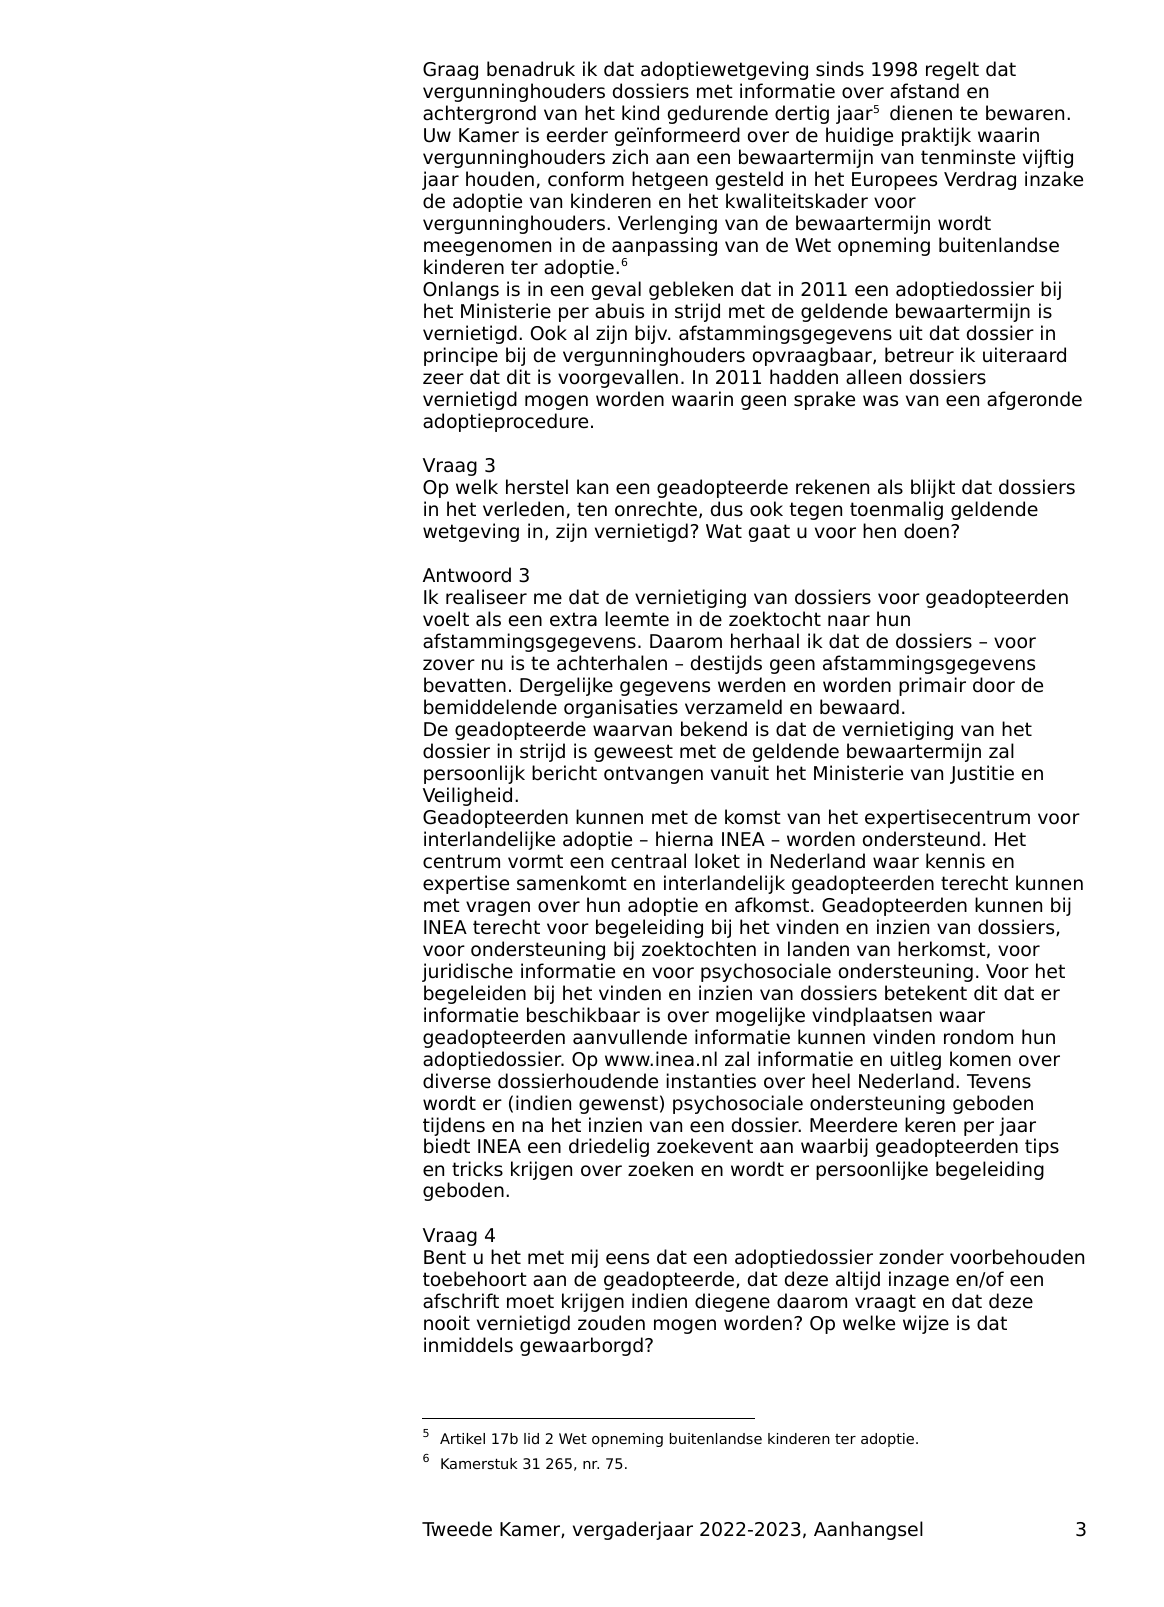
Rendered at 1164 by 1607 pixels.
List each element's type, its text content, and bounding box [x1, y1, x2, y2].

text Geadopteerden kunnen met de komst van het expertisecentrum voor interlandelijke adoptie – hierna INEA – worden ondersteund. Het centrum vormt een centraal loket in Nederland waar kennis en expertise samenkomt en interlandelijk geadopteerden terecht kunnen met vragen over hun adoptie en afkomst. Geadopteerden kunnen bij INEA terecht voor begeleiding bij het vinden en inzien van dossiers, voor ondersteuning bij zoektochten in landen van herkomst, voor juridische informatie en voor psychosociale ondersteuning. Voor het begeleiden bij het vinden en inzien van dossiers betekent dit dat er informatie beschikbaar is over mogelijke vindplaatsen waar geadopteerden aanvullende informatie kunnen vinden rondom hun adoptiedossier. Op www.inea.nl zal informatie en uitleg komen over diverse dossierhoudende instanties over heel Nederland. Tevens wordt er (indien gewenst) psychosociale ondersteuning geboden tijdens en na het inzien van een dossier. Meerdere keren per jaar biedt INEA een driedelig zoekevent aan waarbij geadopteerden tips en tricks krijgen over zoeken en wordt er persoonlijke begeleiding geboden. [422, 807, 1087, 1202]
text Vraag 3 [422, 455, 1087, 477]
text Vraag 4 [422, 1224, 1087, 1247]
text Bent u het met mij eens dat een adoptiedossier zonder voorbehouden toebehoort aan de geadopteerde, dat deze altijd inzage en/of een afschrift moet krijgen indien diegene daarom vraagt en dat deze nooit vernietigd zouden mogen worden? Op welke wijze is dat inmiddels gewaarborgd? [422, 1247, 1087, 1356]
text Graag benadruk ik dat adoptiewetgeving sinds 1998 regelt dat vergunninghouders dossiers met informatie over afstand en achtergrond van het kind gedurende dertig jaar dienen te bewaren. Uw Kamer is eerder geïnformeerd over de huidige praktijk waarin vergunninghouders zich aan een bewaartermijn van tenminste vijftig jaar houden, conform hetgeen gesteld in het Europees Verdrag inzake de adoptie van kinderen en het kwaliteitskader voor vergunninghouders. Verlenging van de bewaartermijn wordt meegenomen in de aanpassing van de Wet opneming buitenlandse kinderen ter adoptie. [422, 59, 1087, 279]
text Antwoord 3 [422, 565, 1087, 587]
text De geadopteerde waarvan bekend is dat de vernietiging van het dossier in strijd is geweest met de geldende bewaartermijn zal persoonlijk bericht ontvangen vanuit het Ministerie van Justitie en Veiligheid. [422, 719, 1087, 807]
text Onlangs is in een geval gebleken dat in 2011 een adoptiedossier bij het Ministerie per abuis in strijd met de geldende bewaartermijn is vernietigd. Ook al zijn bijv. afstammingsgegevens uit dat dossier in principe bij de vergunninghouders opvraagbaar, betreur ik uiteraard zeer dat dit is voorgevallen. In 2011 hadden alleen dossiers vernietigd mogen worden waarin geen sprake was van een afgeronde adoptieprocedure. [422, 279, 1087, 433]
text Artikel 17b lid 2 Wet opneming buitenlandse kinderen ter adoptie. [422, 1427, 1087, 1449]
text Kamerstuk 31 265, nr. 75. [422, 1452, 1087, 1474]
text Op welk herstel kan een geadopteerde rekenen als blijkt dat dossiers in het verleden, ten onrechte, dus ook tegen toenmalig geldende wetgeving in, zijn vernietigd? Wat gaat u voor hen doen? [422, 477, 1087, 543]
text Ik realiseer me dat de vernietiging van dossiers voor geadopteerden voelt als een extra leemte in de zoektocht naar hun afstammingsgegevens. Daarom herhaal ik dat de dossiers – voor zover nu is te achterhalen – destijds geen afstammingsgegevens bevatten. Dergelijke gegevens werden en worden primair door de bemiddelende organisaties verzameld en bewaard. [422, 587, 1087, 719]
